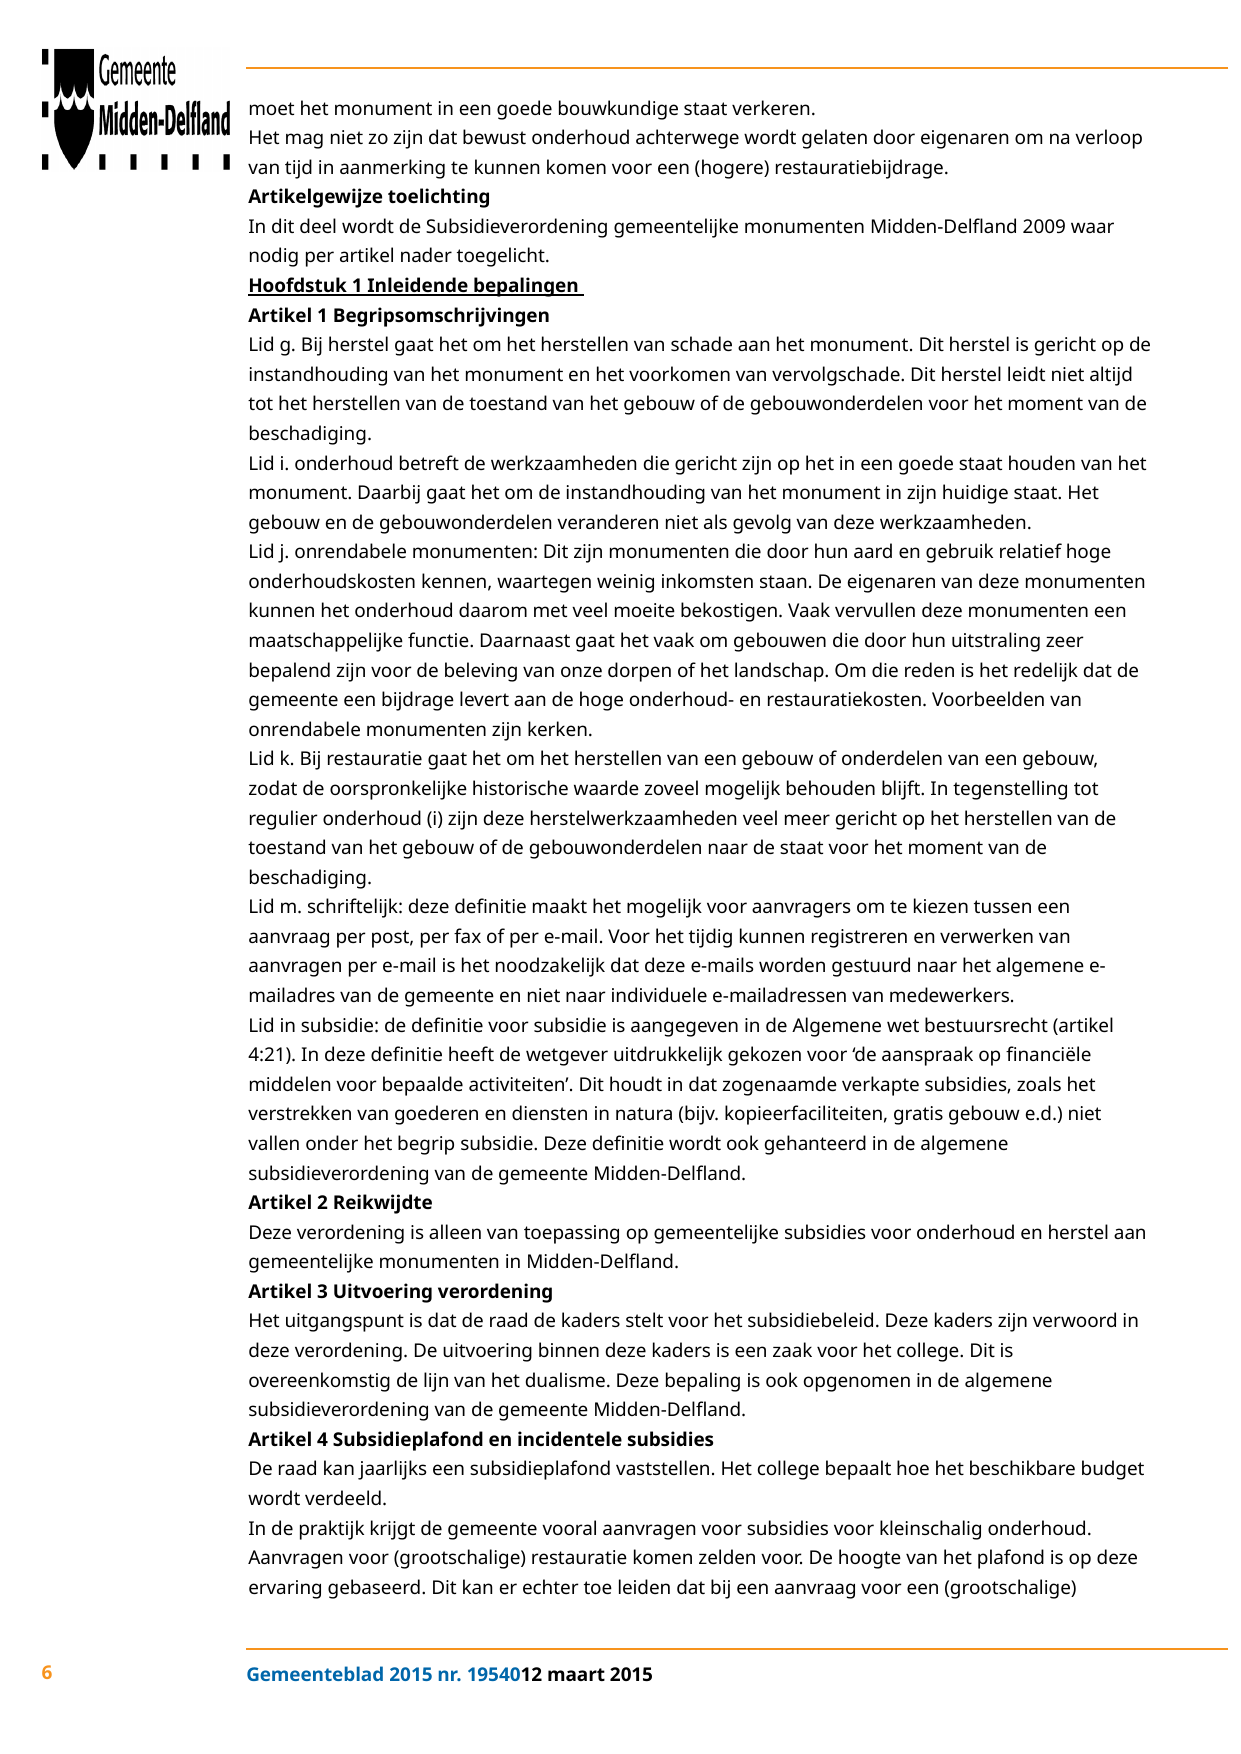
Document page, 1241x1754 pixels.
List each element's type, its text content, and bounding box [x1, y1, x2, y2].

text Hoofdstuk 1 Inleidende bepalingen [248, 272, 1152, 298]
text Deze verordening is alleen van toepassing op gemeentelijke subsidies voor onderhoud en herstel aan gemeentelijke monumenten in Midden-Delfland. [248, 1219, 1152, 1274]
picture [41, 47, 231, 172]
text Artikel 1 Begripsomschrijvingen [248, 302, 1152, 328]
text moet het monument in een goede bouwkundige staat verkeren. [248, 95, 1152, 121]
text Lid j. onrendabele monumenten: Dit zijn monumenten die door hun aard en gebruik relatief hoge onderhoudskosten kennen, waartegen weinig inkomsten staan. De eigenaren van deze monumenten kunnen het onderhoud daarom met veel moeite bekostigen. Vaak vervullen deze monumenten een maatschappelijke functie. Daarnaast gaat het vaak om gebouwen die door hun uitstraling zeer bepalend zijn voor de beleving van onze dorpen of het landschap. Om die reden is het redelijk dat de gemeente een bijdrage levert aan de hoge onderhoud- en restauratiekosten. Voorbeelden van onrendabele monumenten zijn kerken. [248, 538, 1152, 742]
text Artikel 3 Uitvoering verordening [248, 1278, 1152, 1304]
text In dit deel wordt de Subsidieverordening gemeentelijke monumenten Midden-Delfland 2009 waar nodig per artikel nader toegelicht. [248, 213, 1152, 268]
text Lid i. onderhoud betreft de werkzaamheden die gericht zijn op het in een goede staat houden van het monument. Daarbij gaat het om de instandhouding van het monument in zijn huidige staat. Het gebouw en de gebouwonderdelen veranderen niet als gevolg van deze werkzaamheden. [248, 450, 1152, 535]
text De raad kan jaarlijks een subsidieplafond vaststellen. Het college bepaalt hoe het beschikbare budget wordt verdeeld. [248, 1456, 1152, 1511]
text Lid k. Bij restauratie gaat het om het herstellen van een gebouw of onderdelen van een gebouw, zodat de oorspronkelijke historische waarde zoveel mogelijk behouden blijft. In tegenstelling tot regulier onderhoud (i) zijn deze herstelwerkzaamheden veel meer gericht op het herstellen van de toestand van het gebouw of de gebouwonderdelen naar de staat voor het moment van de beschadiging. [248, 746, 1152, 890]
text Artikel 4 Subsidieplafond en incidentele subsidies [248, 1426, 1152, 1452]
text Artikelgewijze toelichting [248, 183, 1152, 209]
text Lid g. Bij herstel gaat het om het herstellen van schade aan het monument. Dit herstel is gericht op de instandhouding van het monument en het voorkomen van vervolgschade. Dit herstel leidt niet altijd tot het herstellen van de toestand van het gebouw of de gebouwonderdelen voor het moment van de beschadiging. [248, 331, 1152, 446]
text In de praktijk krijgt de gemeente vooral aanvragen voor subsidies voor kleinschalig onderhoud. Aanvragen voor (grootschalige) restauratie komen zelden voor. De hoogte van het plafond is op deze ervaring gebaseerd. Dit kan er echter toe leiden dat bij een aanvraag voor een (grootschalige) [248, 1515, 1152, 1600]
text Het mag niet zo zijn dat bewust onderhoud achterwege wordt gelaten door eigenaren om na verloop van tijd in aanmerking te kunnen komen voor een (hogere) restauratiebijdrage. [248, 124, 1152, 180]
text Het uitgangspunt is dat de raad de kaders stelt voor het subsidiebeleid. Deze kaders zijn verwoord in deze verordening. De uitvoering binnen deze kaders is een zaak voor het college. Dit is overeenkomstig de lijn van het dualisme. Deze bepaling is ook opgenomen in de algemene subsidieverordening van de gemeente Midden-Delfland. [248, 1308, 1152, 1422]
text Lid m. schriftelijk: deze definitie maakt het mogelijk voor aanvragers om te kiezen tussen een aanvraag per post, per fax of per e-mail. Voor het tijdig kunnen registreren en verwerken van aanvragen per e-mail is het noodzakelijk dat deze e-mails worden gestuurd naar het algemene e-mailadres van de gemeente en niet naar individuele e-mailadressen van medewerkers. [248, 893, 1152, 1008]
text Lid in subsidie: de definitie voor subsidie is aangegeven in de Algemene wet bestuursrecht (artikel 4:21). In deze definitie heeft de wetgever uitdrukkelijk gekozen voor ‘de aanspraak op financiële middelen voor bepaalde activiteiten’. Dit houdt in dat zogenaamde verkapte subsidies, zoals het verstrekken van goederen en diensten in natura (bijv. kopieerfaciliteiten, gratis gebouw e.d.) niet vallen onder het begrip subsidie. Deze definitie wordt ook gehanteerd in de algemene subsidieverordening van de gemeente Midden-Delfland. [248, 1012, 1152, 1186]
text Artikel 2 Reikwijdte [248, 1189, 1152, 1215]
